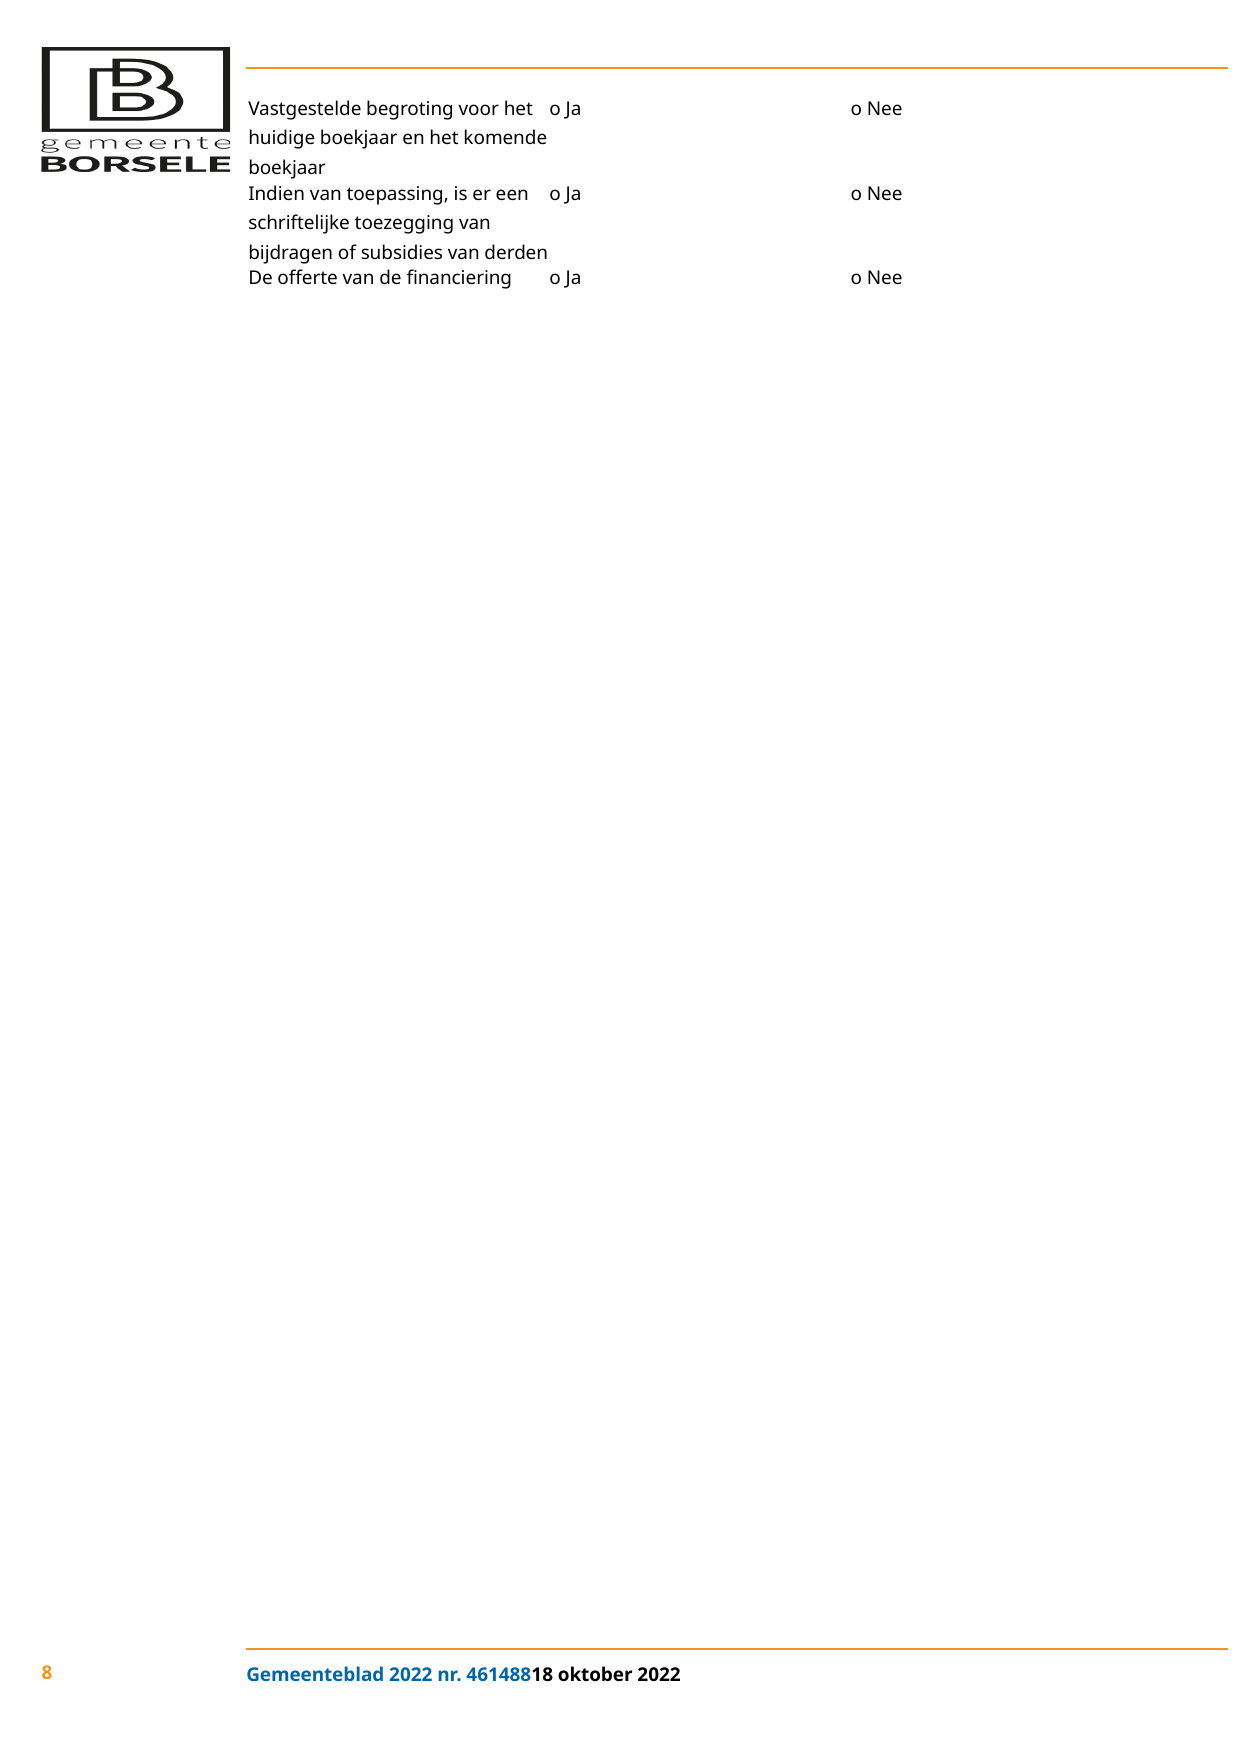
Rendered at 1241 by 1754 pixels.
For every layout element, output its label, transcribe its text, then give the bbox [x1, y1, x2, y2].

table_cell o Nee [850, 180, 1152, 264]
table_cell o Ja [549, 180, 850, 264]
table_cell o Nee [850, 265, 1152, 290]
table_cell o Nee [850, 95, 1152, 180]
picture [41, 47, 231, 172]
table_cell Indien van toepassing, is er een schriftelijke toezegging van bijdragen of subsidies van derden [248, 180, 549, 264]
table_cell o Ja [549, 265, 850, 290]
table_cell o Ja [549, 95, 850, 180]
table_cell De offerte van de financiering [248, 265, 549, 290]
table_cell Vastgestelde begroting voor het huidige boekjaar en het komende boekjaar [248, 95, 549, 180]
